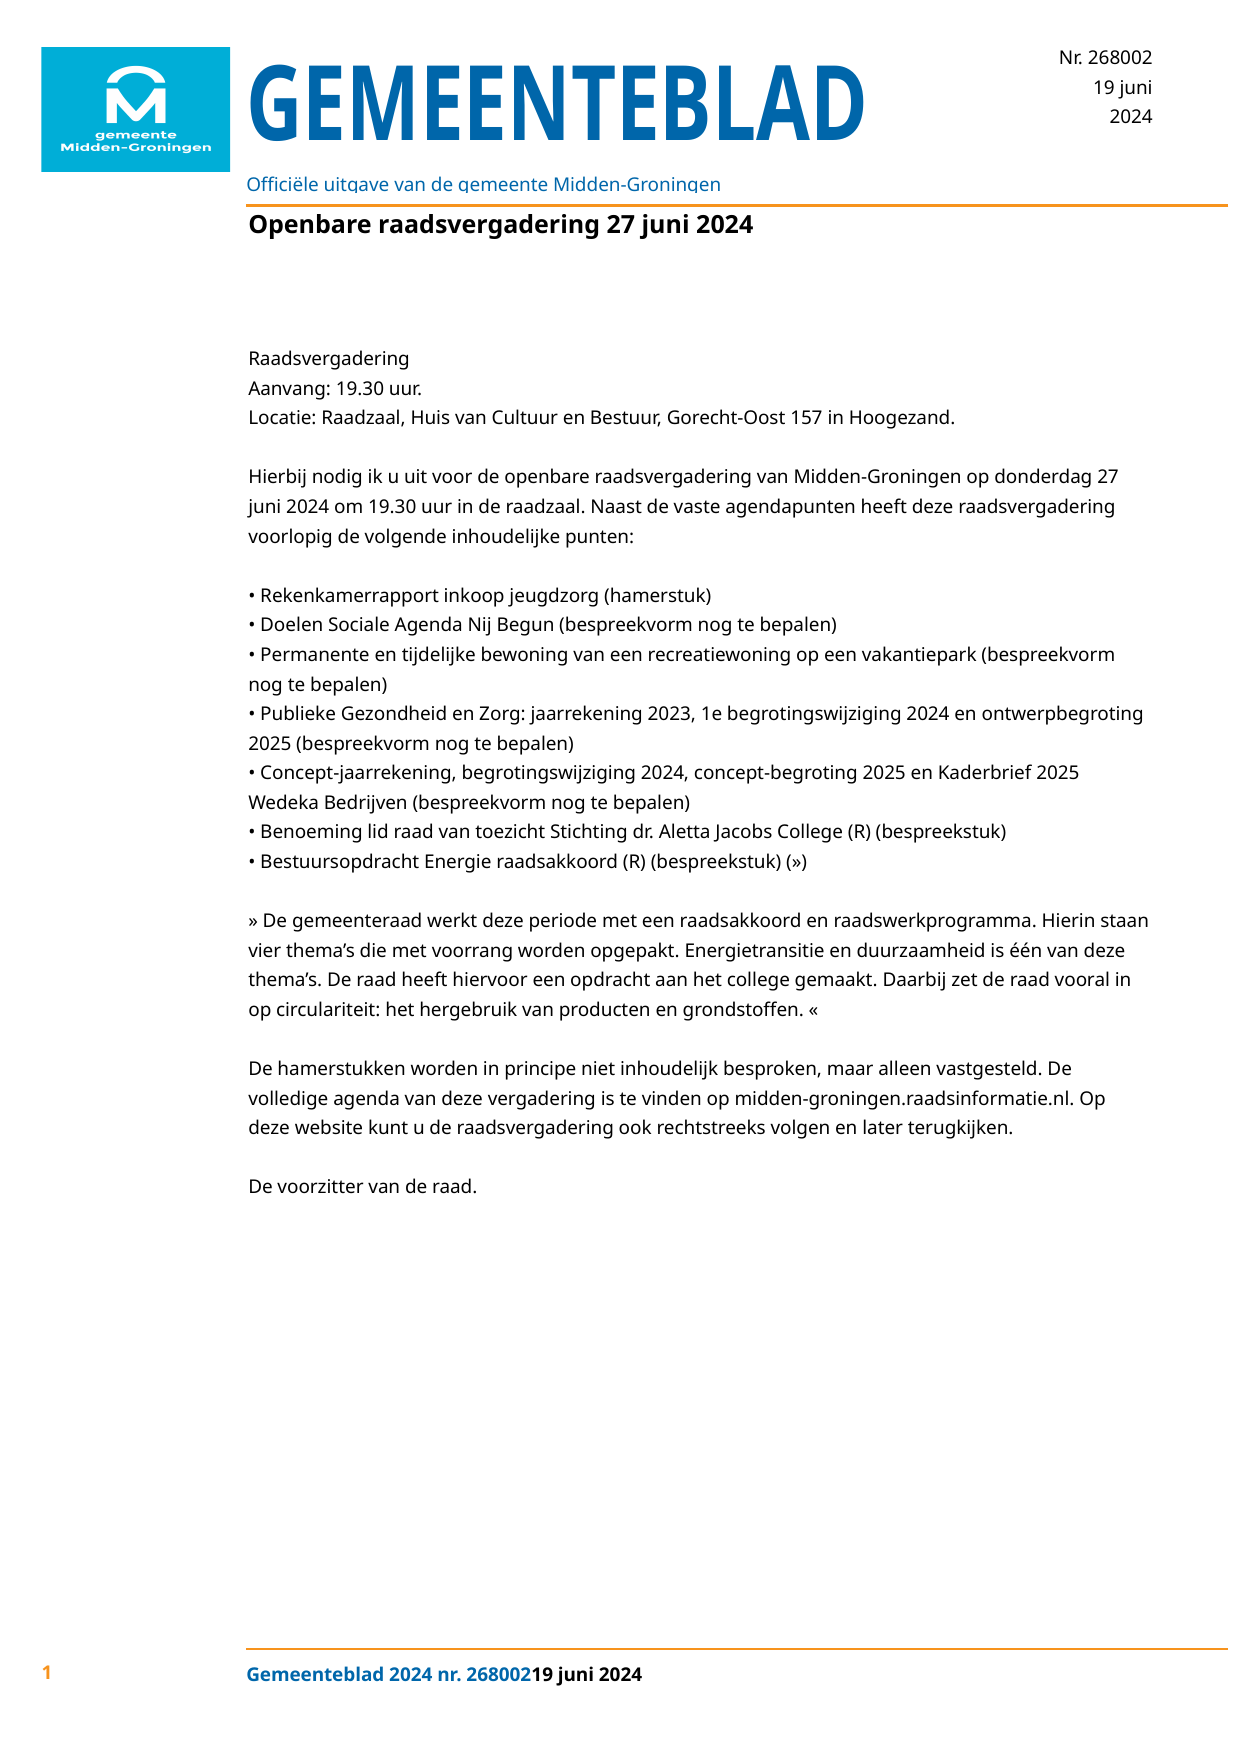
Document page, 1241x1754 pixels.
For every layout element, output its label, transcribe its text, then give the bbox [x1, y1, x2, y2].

text • Bestuursopdracht Energie raadsakkoord (R) (bespreekstuk) (») [248, 848, 1152, 874]
text • Benoeming lid raad van toezicht Stichting dr. Aletta Jacobs College (R) (bespreekstuk) [248, 819, 1152, 844]
text • Rekenkamerrapport inkoop jeugdzorg (hamerstuk) [248, 582, 1152, 608]
text De voorzitter van de raad. [248, 1174, 1152, 1199]
text Locatie: Raadzaal, Huis van Cultuur en Bestuur, Gorecht-Oost 157 in Hoogezand. [248, 404, 1152, 430]
text De hamerstukken worden in principe niet inhoudelijk besproken, maar alleen vastgesteld. De volledige agenda van deze vergadering is te vinden op midden-groningen.raadsinformatie.nl. Op deze website kunt u de raadsvergadering ook rechtstreeks volgen en later terugkijken. [248, 1055, 1152, 1140]
text Hierbij nodig ik u uit voor de openbare raadsvergadering van Midden-Groningen op donderdag 27 juni 2024 om 19.30 uur in de raadzaal. Naast de vaste agendapunten heeft deze raadsvergadering voorlopig de volgende inhoudelijke punten: [248, 464, 1152, 548]
text • Permanente en tijdelijke bewoning van een recreatiewoning op een vakantiepark (bespreekvorm nog te bepalen) [248, 641, 1152, 696]
picture [184, 146, 190, 153]
picture [108, 66, 164, 82]
text Openbare raadsvergadering 27 juni 2024 [248, 207, 1152, 241]
text Aanvang: 19.30 uur. [248, 375, 1152, 401]
picture [107, 89, 165, 122]
text • Publieke Gezondheid en Zorg: jaarrekening 2023, 1e begrotingswijziging 2024 en ontwerpbegroting 2025 (bespreekvorm nog te bepalen) [248, 700, 1152, 756]
text Raadsvergadering [248, 345, 1152, 371]
text • Concept-jaarrekening, begrotingswijziging 2024, concept-begroting 2025 en Kaderbrief 2025 Wedeka Bedrijven (bespreekvorm nog te bepalen) [248, 759, 1152, 815]
text » De gemeenteraad werkt deze periode met een raadsakkoord en raadswerkprogramma. Hierin staan vier thema’s die met voorrang worden opgepakt. Energietransitie en duurzaamheid is één van deze thema’s. De raad heeft hiervoor een opdracht aan het college gemaakt. Daarbij zet de raad vooral in op circulariteit: het hergebruik van producten en grondstoffen. « [248, 907, 1152, 1022]
text • Doelen Sociale Agenda Nij Begun (bespreekvorm nog te bepalen) [248, 612, 1152, 637]
